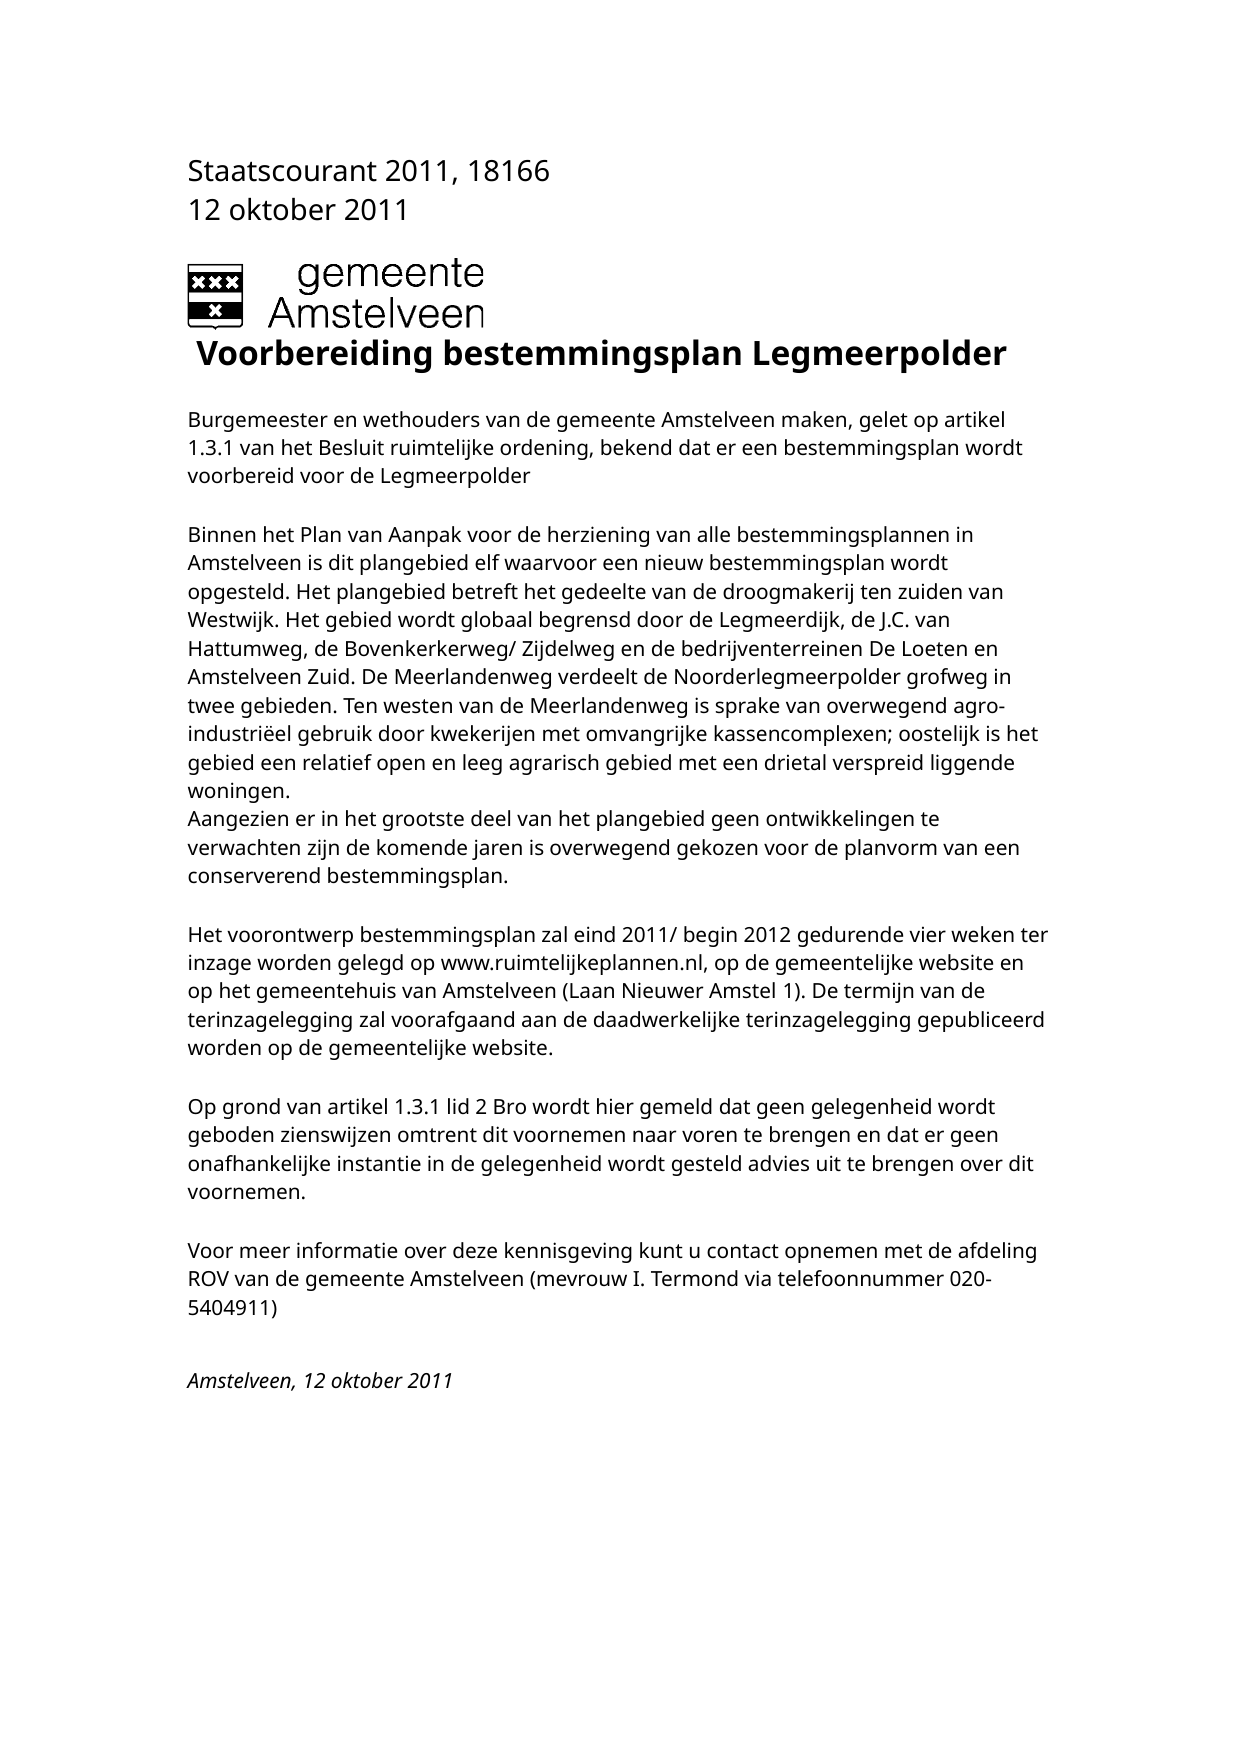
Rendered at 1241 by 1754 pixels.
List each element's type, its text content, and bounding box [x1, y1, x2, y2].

text Staatscourant 2011, 18166 [187, 150, 1053, 190]
text 12 oktober 2011 [187, 190, 1053, 229]
picture [187, 258, 484, 330]
text Op grond van artikel 1.3.1 lid 2 Bro wordt hier gemeld dat geen gelegenheid wordt geboden zienswijzen omtrent dit voornemen naar voren te brengen en dat er geen onafhankelijke instantie in de gelegenheid wordt gesteld advies uit te brengen over dit voornemen. [187, 1092, 1053, 1206]
text Het voorontwerp bestemmingsplan zal eind 2011/ begin 2012 gedurende vier weken ter inzage worden gelegd op www.ruimtelijkeplannen.nl, op de gemeentelijke website en op het gemeentehuis van Amstelveen (Laan Nieuwer Amstel 1). De termijn van de terinzagelegging zal voorafgaand aan de daadwerkelijke terinzagelegging gepubliceerd worden op de gemeentelijke website. [187, 920, 1053, 1062]
text Amstelveen, 12 oktober 2011 [187, 1366, 1053, 1394]
text Voor meer informatie over deze kennisgeving kunt u contact opnemen met de afdeling ROV van de gemeente Amstelveen (mevrouw I. Termond via telefoonnummer 020-5404911) [187, 1236, 1053, 1321]
subtitle Voorbereiding bestemmingsplan Legmeerpolder [187, 271, 1053, 375]
text Burgemeester en wethouders van de gemeente Amstelveen maken, gelet op artikel 1.3.1 van het Besluit ruimtelijke ordening, bekend dat er een bestemmingsplan wordt voorbereid voor de Legmeerpolder [187, 405, 1053, 490]
text Aangezien er in het grootste deel van het plangebied geen ontwikkelingen te verwachten zijn de komende jaren is overwegend gekozen voor de planvorm van een conserverend bestemmingsplan. [187, 804, 1053, 890]
text Binnen het Plan van Aanpak voor de herziening van alle bestemmingsplannen in Amstelveen is dit plangebied elf waarvoor een nieuw bestemmingsplan wordt opgesteld. Het plangebied betreft het gedeelte van de droogmakerij ten zuiden van Westwijk. Het gebied wordt globaal begrensd door de Legmeerdijk, de J.C. van Hattumweg, de Bovenkerkerweg/ Zijdelweg en de bedrijventerreinen De Loeten en Amstelveen Zuid. De Meerlandenweg verdeelt de Noorderlegmeerpolder grofweg in twee gebieden. Ten westen van de Meerlandenweg is sprake van overwegend agro-industriëel gebruik door kwekerijen met omvangrijke kassencomplexen; oostelijk is het gebied een relatief open en leeg agrarisch gebied met een drietal verspreid liggende woningen. [187, 520, 1053, 804]
